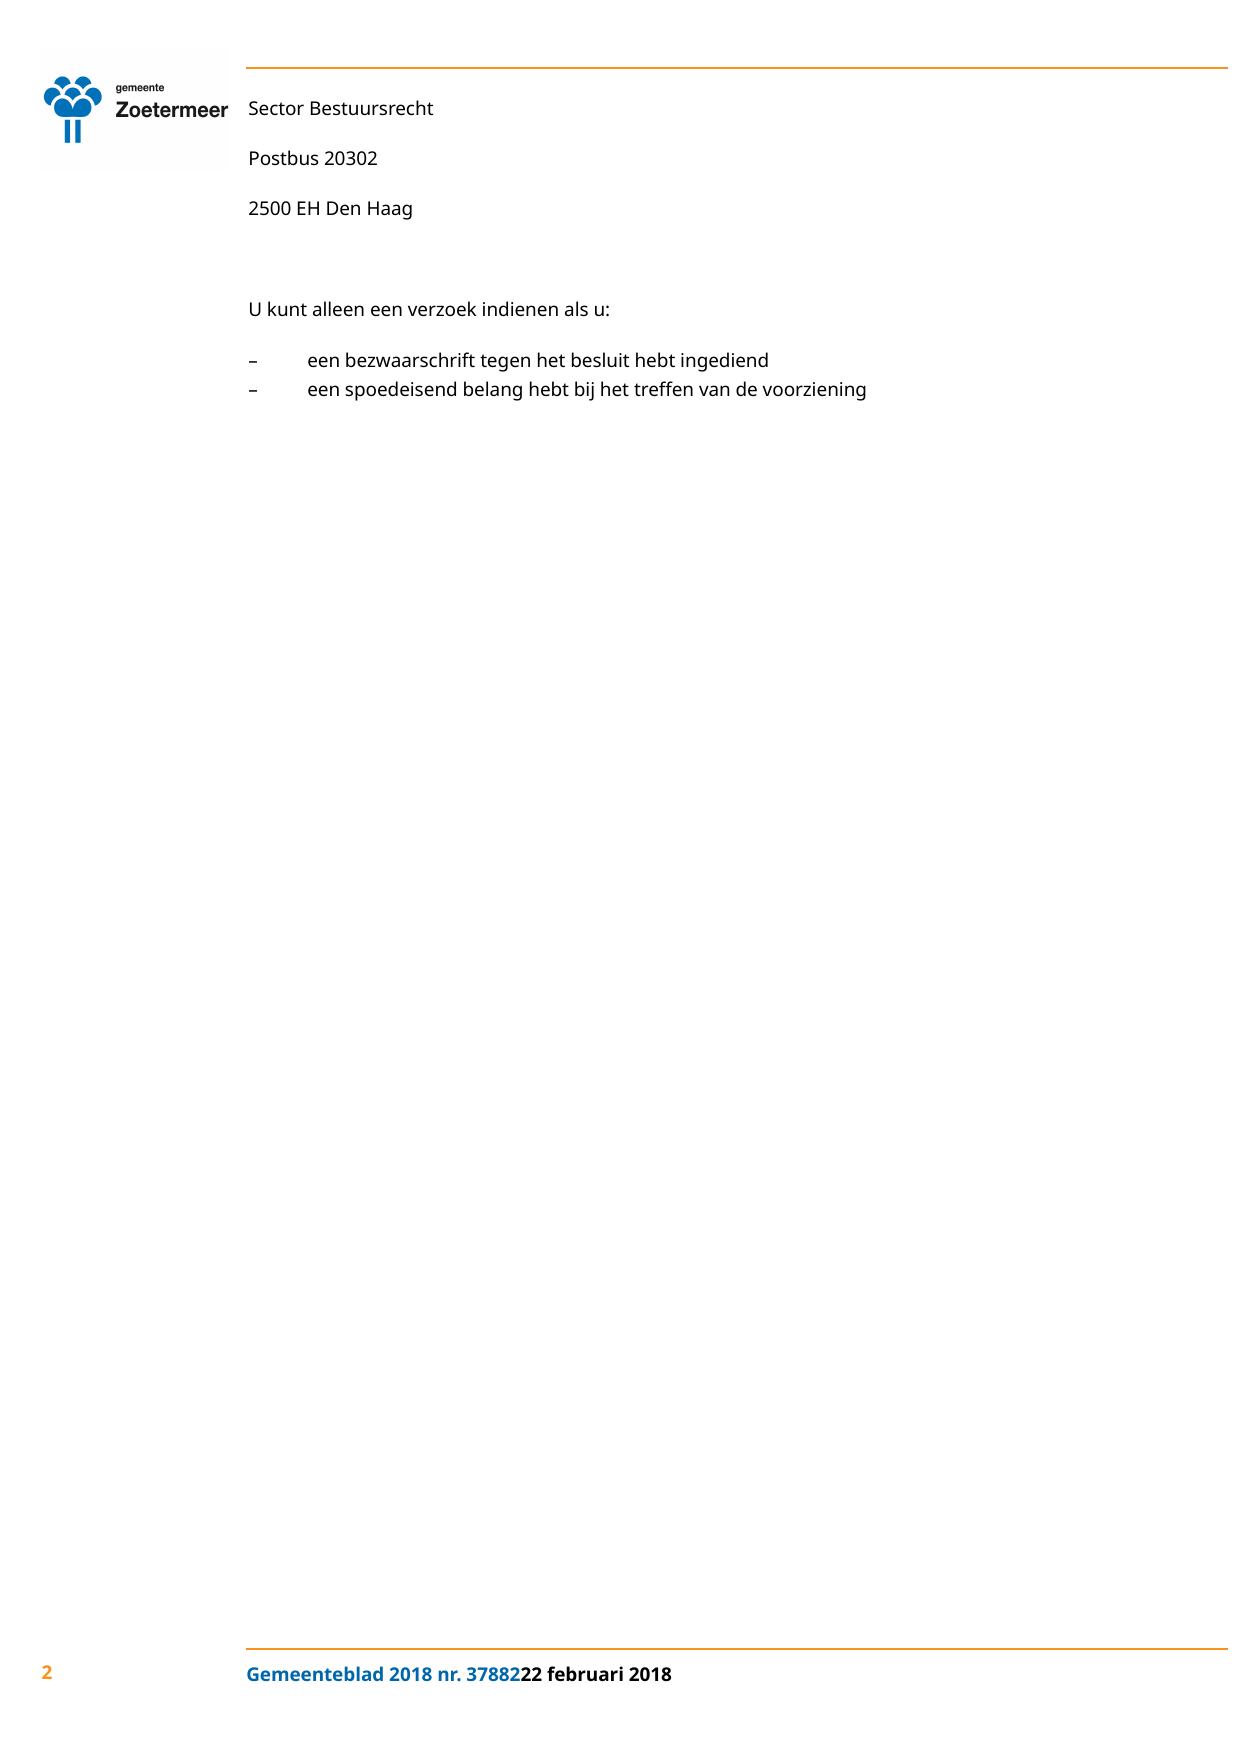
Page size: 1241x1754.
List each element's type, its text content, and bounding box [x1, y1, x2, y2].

text Postbus 20302 [248, 145, 1152, 171]
list een bezwaarschrift tegen het besluit hebt ingediend [248, 347, 1152, 373]
list een spoedeisend belang hebt bij het treffen van de voorziening [248, 376, 1152, 402]
picture [41, 47, 231, 172]
text U kunt alleen een verzoek indienen als u: [248, 296, 1152, 322]
text 2500 EH Den Haag [248, 196, 1152, 221]
text Sector Bestuursrecht [248, 95, 1152, 121]
